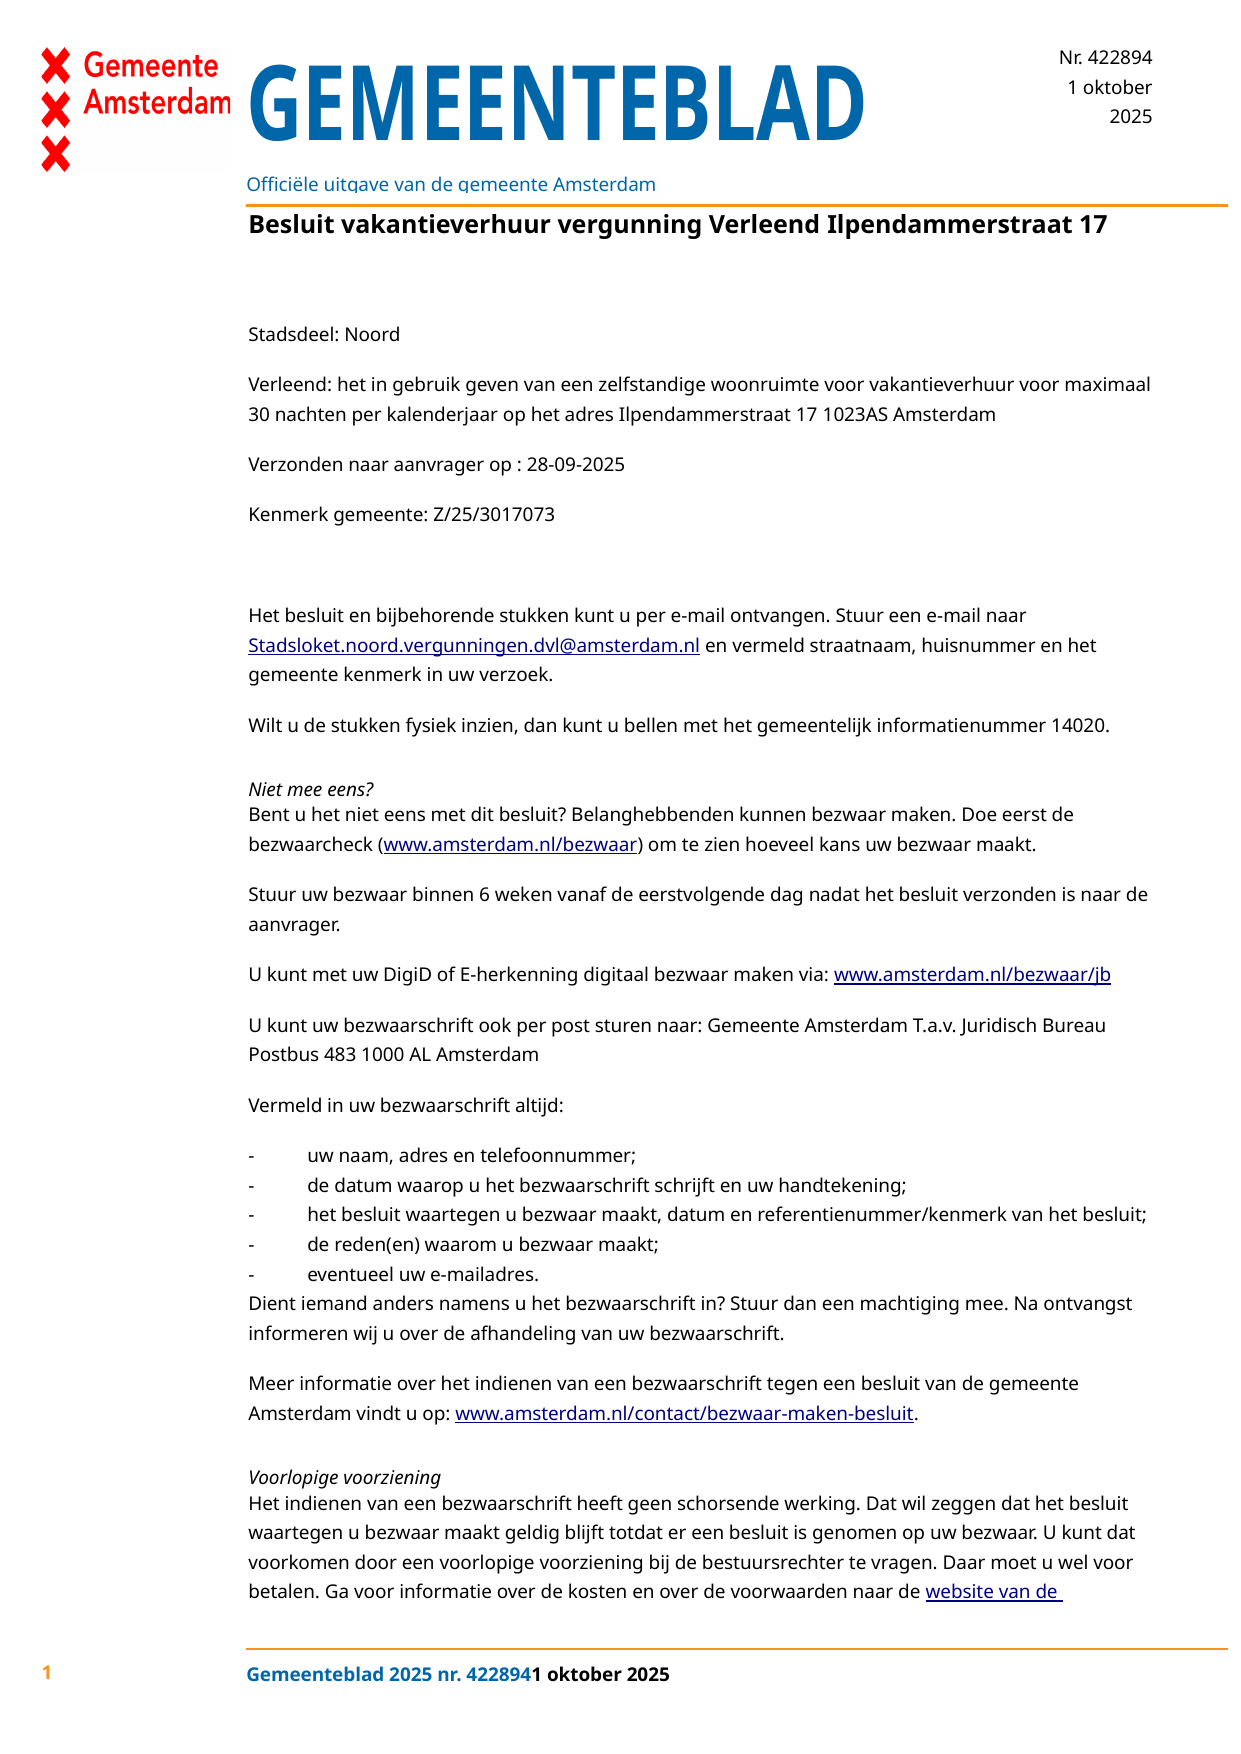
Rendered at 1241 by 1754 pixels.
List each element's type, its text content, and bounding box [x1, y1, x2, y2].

text U kunt uw bezwaarschrift ook per post sturen naar: Gemeente Amsterdam T.a.v. Juridisch Bureau Postbus 483 1000 AL Amsterdam [248, 1012, 1152, 1067]
list uw naam, adres en telefoonnummer; [248, 1142, 1152, 1168]
text Niet mee eens? [248, 776, 1152, 802]
list de reden(en) waarom u bezwaar maakt; [248, 1231, 1152, 1257]
list het besluit waartegen u bezwaar maakt, datum en referentienummer/kenmerk van het besluit; [248, 1202, 1152, 1227]
text Verzonden naar aanvrager op : 28-09-2025 [248, 451, 1152, 477]
list de datum waarop u het bezwaarschrift schrijft en uw handtekening; [248, 1172, 1152, 1198]
text Het besluit en bijbehorende stukken kunt u per e-mail ontvangen. Stuur een e-mail naar Stadsloket.noord.vergunningen.dvl@amsterdam.nl en vermeld straatnaam, huisnummer en het gemeente kenmerk in uw verzoek. [248, 602, 1152, 687]
text Bent u het niet eens met dit besluit? Belanghebbenden kunnen bezwaar maken. Doe eerst de bezwaarcheck (www.amsterdam.nl/bezwaar) om te zien hoeveel kans uw bezwaar maakt. [248, 802, 1152, 857]
text Stuur uw bezwaar binnen 6 weken vanaf de eerstvolgende dag nadat het besluit verzonden is naar de aanvrager. [248, 882, 1152, 937]
text Stadsdeel: Noord [248, 321, 1152, 346]
text U kunt met uw DigiD of E-herkenning digitaal bezwaar maken via: www.amsterdam.nl/bezwaar/jb [248, 962, 1152, 987]
text Vermeld in uw bezwaarschrift altijd: [248, 1092, 1152, 1118]
text Het indienen van een bezwaarschrift heeft geen schorsende werking. Dat wil zeggen dat het besluit waartegen u bezwaar maakt geldig blijft totdat er een besluit is genomen op uw bezwaar. U kunt dat voorkomen door een voorlopige voorziening bij de bestuursrechter te vragen. Daar moet u wel voor betalen. Ga voor informatie over de kosten en over de voorwaarden naar de website van de [248, 1490, 1152, 1604]
text Voorlopige voorziening [248, 1464, 1152, 1490]
text Dient iemand anders namens u het bezwaarschrift in? Stuur dan een machtiging mee. Na ontvangst informeren wij u over de afhandeling van uw bezwaarschrift. [248, 1290, 1152, 1346]
text Wilt u de stukken fysiek inzien, dan kunt u bellen met het gemeentelijk informatienummer 14020. [248, 712, 1152, 738]
picture [41, 47, 231, 172]
list eventueel uw e-mailadres. [248, 1261, 1152, 1287]
text Besluit vakantieverhuur vergunning Verleend Ilpendammerstraat 17 [248, 207, 1152, 241]
text Kenmerk gemeente: Z/25/3017073 [248, 502, 1152, 527]
text Verleend: het in gebruik geven van een zelfstandige woonruimte voor vakantieverhuur voor maximaal 30 nachten per kalenderjaar op het adres Ilpendammerstraat 17 1023AS Amsterdam [248, 371, 1152, 426]
text Meer informatie over het indienen van een bezwaarschrift tegen een besluit van de gemeente Amsterdam vindt u op: www.amsterdam.nl/contact/bezwaar-maken-besluit. [248, 1370, 1152, 1426]
